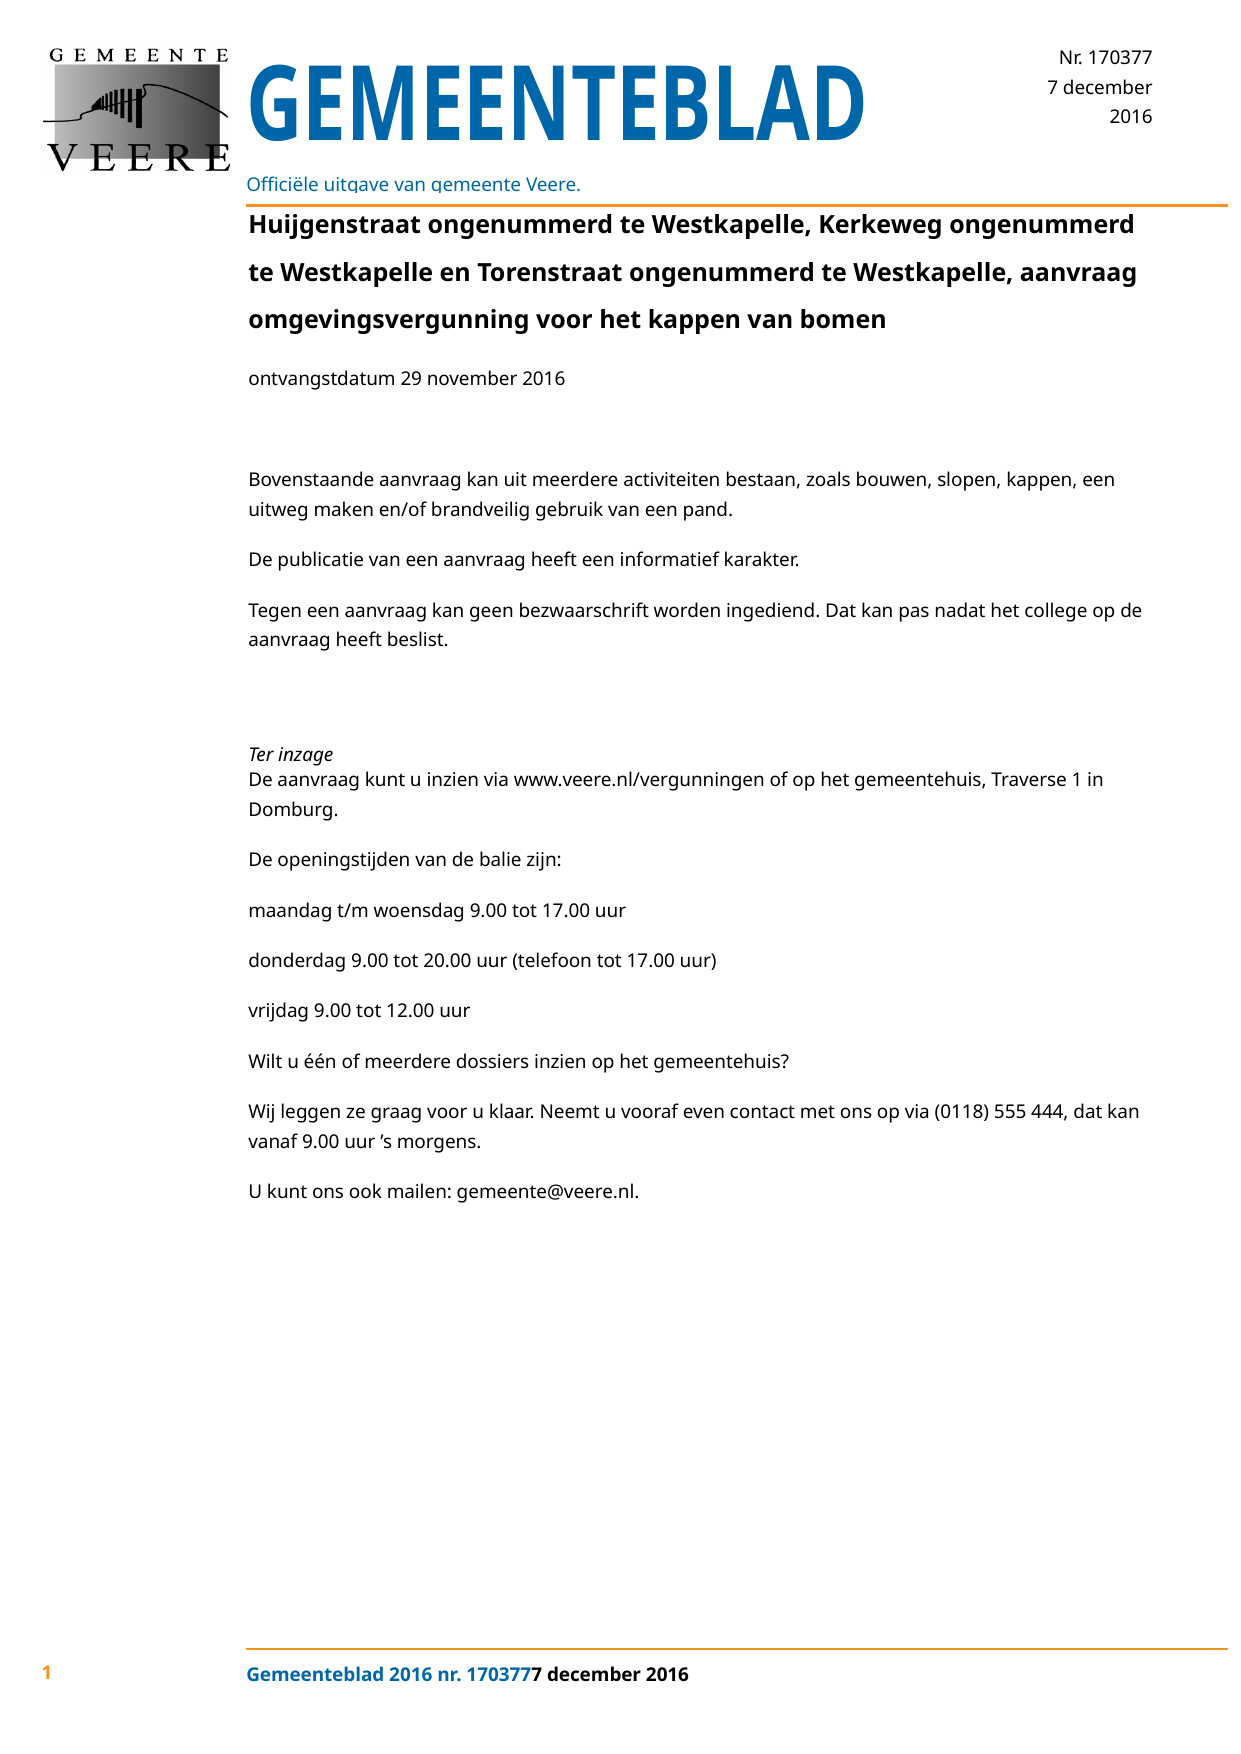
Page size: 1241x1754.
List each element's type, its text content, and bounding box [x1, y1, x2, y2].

text Bovenstaande aanvraag kan uit meerdere activiteiten bestaan, zoals bouwen, slopen, kappen, een uitweg maken en/of brandveilig gebruik van een pand. [248, 466, 1152, 522]
text donderdag 9.00 tot 20.00 uur (telefoon tot 17.00 uur) [248, 947, 1152, 973]
text Tegen een aanvraag kan geen bezwaarschrift worden ingediend. Dat kan pas nadat het college op de aanvraag heeft beslist. [248, 597, 1152, 652]
text U kunt ons ook mailen: gemeente@veere.nl. [248, 1178, 1152, 1204]
text maandag t/m woensdag 9.00 tot 17.00 uur [248, 897, 1152, 923]
text De aanvraag kunt u inzien via www.veere.nl/vergunningen of op het gemeentehuis, Traverse 1 in Domburg. [248, 766, 1152, 822]
text vrijdag 9.00 tot 12.00 uur [248, 998, 1152, 1023]
text Huijgenstraat ongenummerd te Westkapelle, Kerkeweg ongenummerd te Westkapelle en Torenstraat ongenummerd te Westkapelle, aanvraag omgevingsvergunning voor het kappen van bomen [248, 207, 1152, 336]
text ontvangstdatum 29 november 2016 [248, 366, 1152, 391]
text De openingstijden van de balie zijn: [248, 846, 1152, 872]
text Wilt u één of meerdere dossiers inzien op het gemeentehuis? [248, 1048, 1152, 1074]
text Wij leggen ze graag voor u klaar. Neemt u vooraf even contact met ons op via (0118) 555 444, dat kan vanaf 9.00 uur ’s morgens. [248, 1098, 1152, 1154]
text De publicatie van een aanvraag heeft een informatief karakter. [248, 546, 1152, 572]
text Ter inzage [248, 741, 1152, 766]
picture [41, 47, 231, 172]
